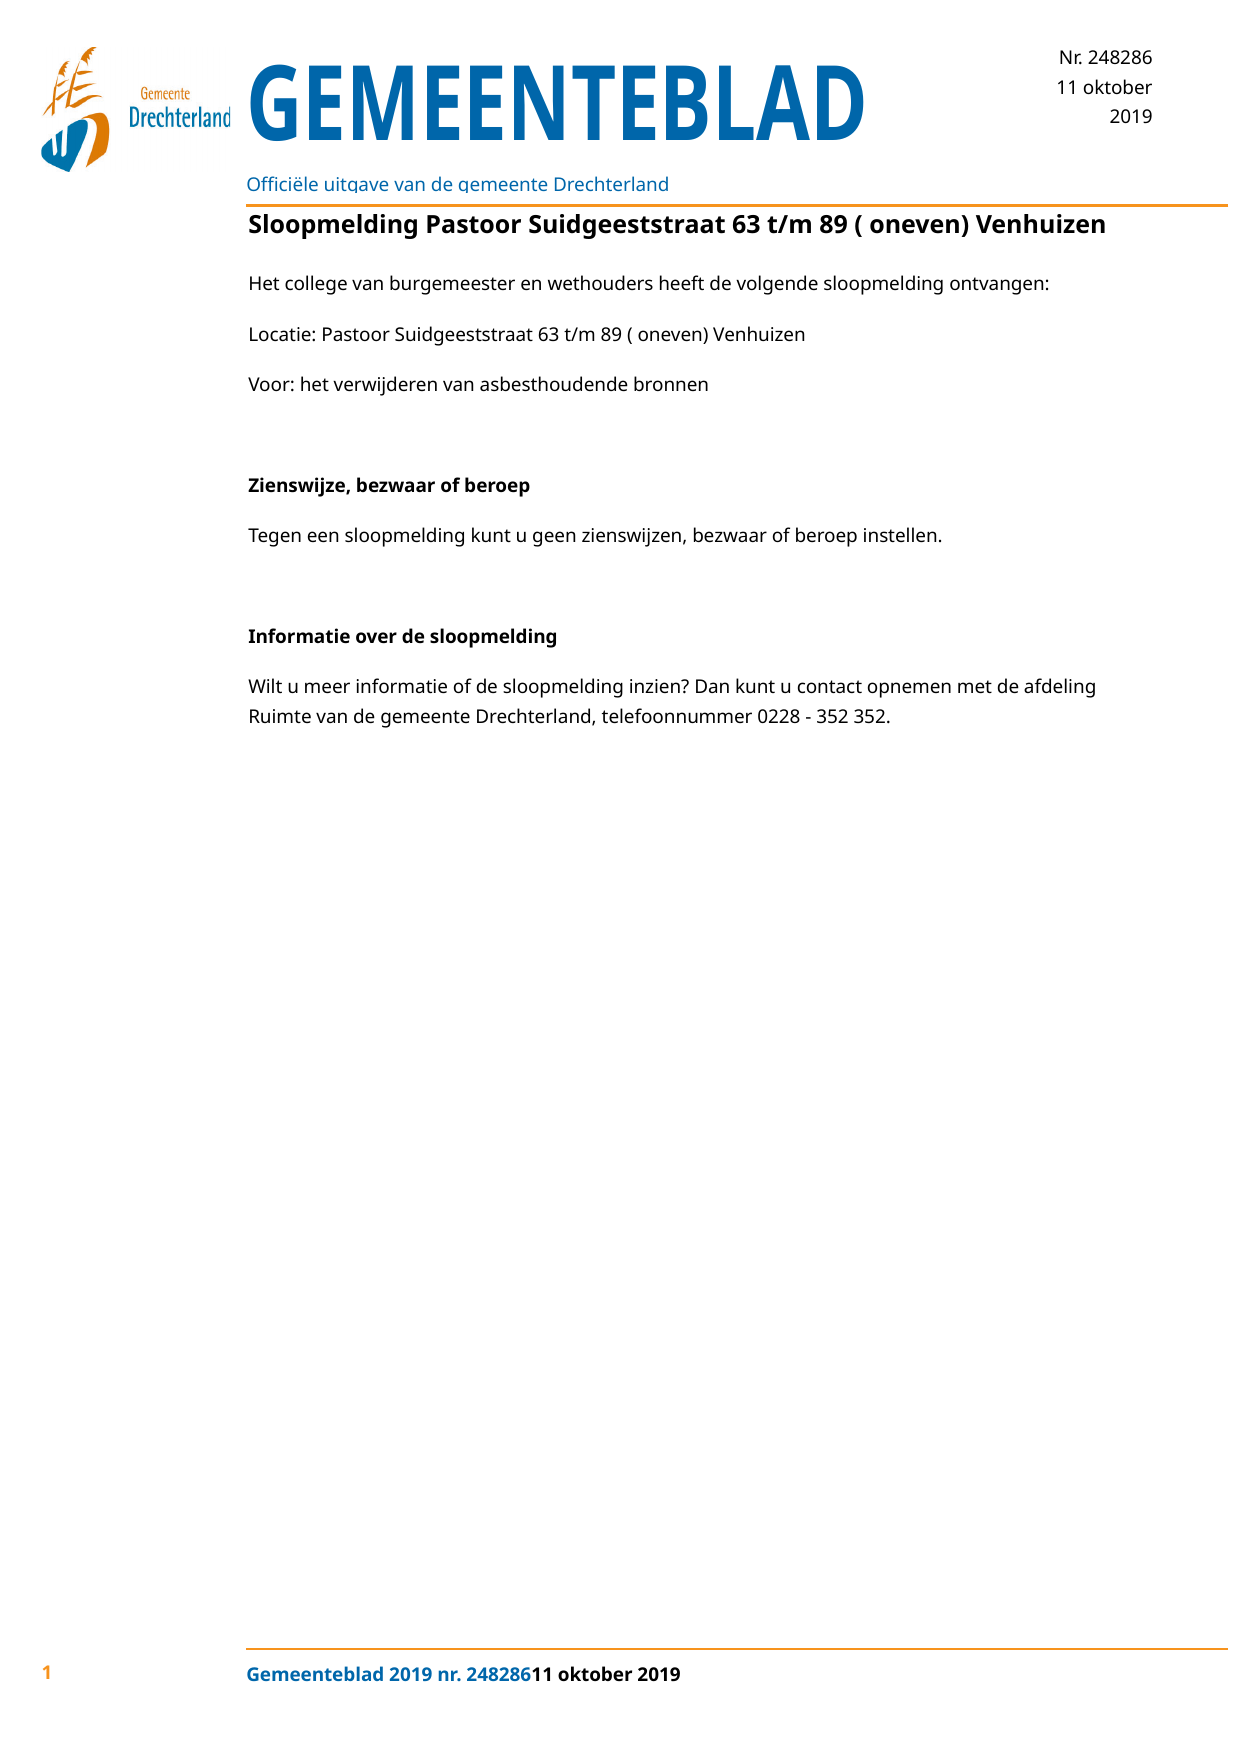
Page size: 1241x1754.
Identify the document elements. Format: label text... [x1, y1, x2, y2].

picture [226, 115, 231, 124]
text Informatie over de sloopmelding [248, 623, 1152, 649]
text Wilt u meer informatie of de sloopmelding inzien? Dan kunt u contact opnemen met de afdeling Ruimte van de gemeente Drechterland, telefoonnummer 0228 - 352 352. [248, 674, 1152, 729]
text Sloopmelding Pastoor Suidgeeststraat 63 t/m 89 ( oneven) Venhuizen [248, 207, 1152, 241]
text Voor: het verwijderen van asbesthoudende bronnen [248, 371, 1152, 397]
picture [41, 47, 231, 172]
text Locatie: Pastoor Suidgeeststraat 63 t/m 89 ( oneven) Venhuizen [248, 321, 1152, 346]
picture [41, 158, 64, 172]
text Tegen een sloopmelding kunt u geen zienswijzen, bezwaar of beroep instellen. [248, 522, 1152, 548]
text Zienswijze, bezwaar of beroep [248, 472, 1152, 498]
text Het college van burgemeester en wethouders heeft de volgende sloopmelding ontvangen: [248, 270, 1152, 296]
